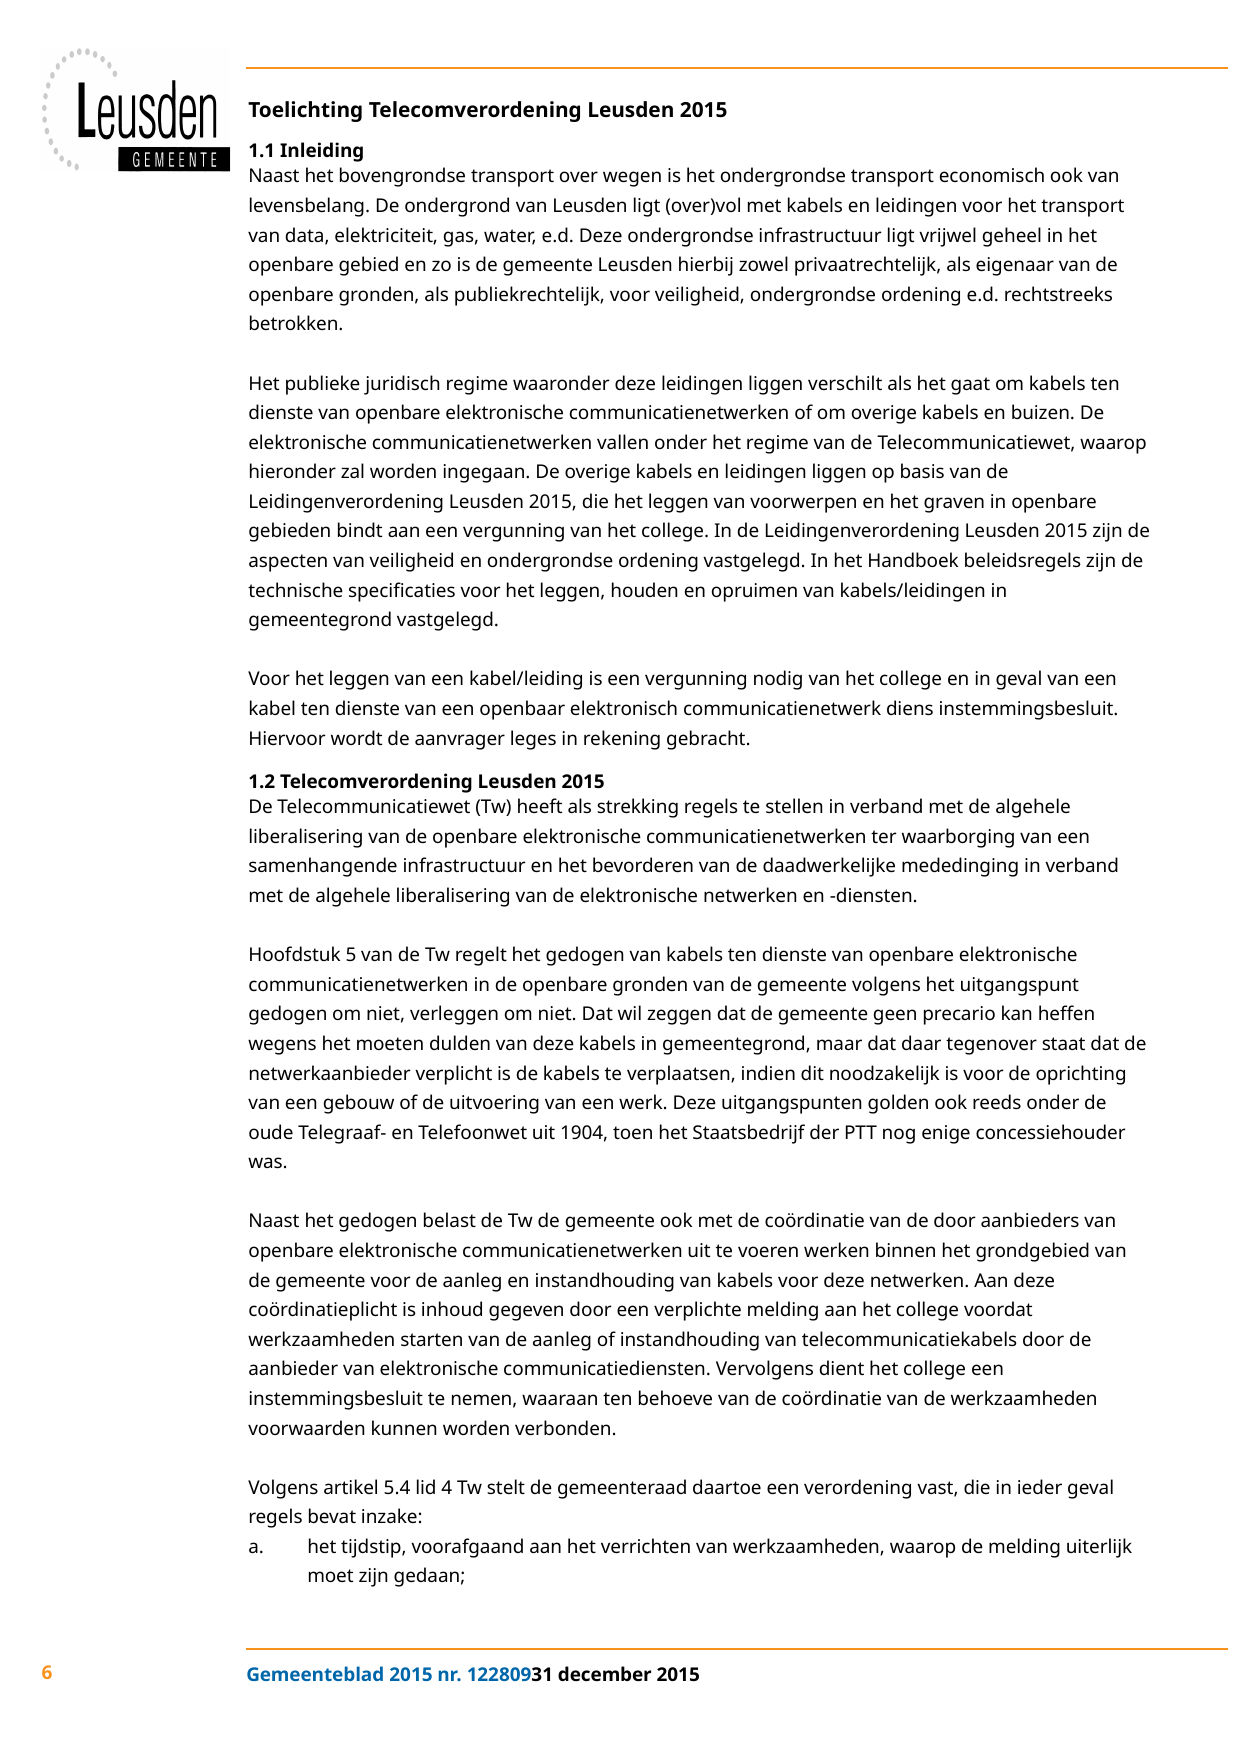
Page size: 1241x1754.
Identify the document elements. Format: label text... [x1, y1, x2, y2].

text 1.2 Telecomverordening Leusden 2015 [248, 768, 1152, 793]
text Voor het leggen van een kabel/leiding is een vergunning nodig van het college en in geval van een kabel ten dienste van een openbaar elektronisch communicatienetwerk diens instemmingsbesluit. Hiervoor wordt de aanvrager leges in rekening gebracht. [248, 666, 1152, 750]
text Volgens artikel 5.4 lid 4 Tw stelt de gemeenteraad daartoe een verordening vast, die in ieder geval regels bevat inzake: [248, 1474, 1152, 1529]
text 1.1 Inleiding [248, 137, 1152, 163]
text Het publieke juridisch regime waaronder deze leidingen liggen verschilt als het gaat om kabels ten dienste van openbare elektronische communicatienetwerken of om overige kabels en buizen. De elektronische communicatienetwerken vallen onder het regime van de Telecommunicatiewet, waarop hieronder zal worden ingegaan. De overige kabels en leidingen liggen op basis van de Leidingenverordening Leusden 2015, die het leggen van voorwerpen en het graven in openbare gebieden bindt aan een vergunning van het college. In de Leidingenverordening Leusden 2015 zijn de aspecten van veiligheid en ondergrondse ordening vastgelegd. In het Handboek beleidsregels zijn de technische specificaties voor het leggen, houden en opruimen van kabels/leidingen in gemeentegrond vastgelegd. [248, 370, 1152, 632]
text Toelichting Telecomverordening Leusden 2015 [248, 95, 1152, 123]
text De Telecommunicatiewet (Tw) heeft als strekking regels te stellen in verband met de algehele liberalisering van de openbare elektronische communicatienetwerken ter waarborging van een samenhangende infrastructuur en het bevorderen van de daadwerkelijke mededinging in verband met de algehele liberalisering van de elektronische netwerken en -diensten. [248, 793, 1152, 908]
picture [41, 47, 231, 172]
text Naast het gedogen belast de Tw de gemeente ook met de coördinatie van de door aanbieders van openbare elektronische communicatienetwerken uit te voeren werken binnen het grondgebied van de gemeente voor de aanleg en instandhouding van kabels voor deze netwerken. Aan deze coördinatieplicht is inhoud gegeven door een verplichte melding aan het college voordat werkzaamheden starten van de aanleg of instandhouding van telecommunicatiekabels door de aanbieder van elektronische communicatiediensten. Vervolgens dient het college een instemmingsbesluit te nemen, waaraan ten behoeve van de coördinatie van de werkzaamheden voorwaarden kunnen worden verbonden. [248, 1208, 1152, 1441]
text Naast het bovengrondse transport over wegen is het ondergrondse transport economisch ook van levensbelang. De ondergrond van Leusden ligt (over)vol met kabels en leidingen voor het transport van data, elektriciteit, gas, water, e.d. Deze ondergrondse infrastructuur ligt vrijwel geheel in het openbare gebied en zo is de gemeente Leusden hierbij zowel privaatrechtelijk, als eigenaar van de openbare gronden, als publiekrechtelijk, voor veiligheid, ondergrondse ordening e.d. rechtstreeks betrokken. [248, 163, 1152, 336]
text Hoofdstuk 5 van de Tw regelt het gedogen van kabels ten dienste van openbare elektronische communicatienetwerken in de openbare gronden van de gemeente volgens het uitgangspunt gedogen om niet, verleggen om niet. Dat wil zeggen dat de gemeente geen precario kan heffen wegens het moeten dulden van deze kabels in gemeentegrond, maar dat daar tegenover staat dat de netwerkaanbieder verplicht is de kabels te verplaatsen, indien dit noodzakelijk is voor de oprichting van een gebouw of de uitvoering van een werk. Deze uitgangspunten golden ook reeds onder de oude Telegraaf- en Telefoonwet uit 1904, toen het Staatsbedrijf der PTT nog enige concessiehouder was. [248, 941, 1152, 1174]
list het tijdstip, voorafgaand aan het verrichten van werkzaamheden, waarop de melding uiterlijk moet zijn gedaan; [248, 1533, 1152, 1588]
